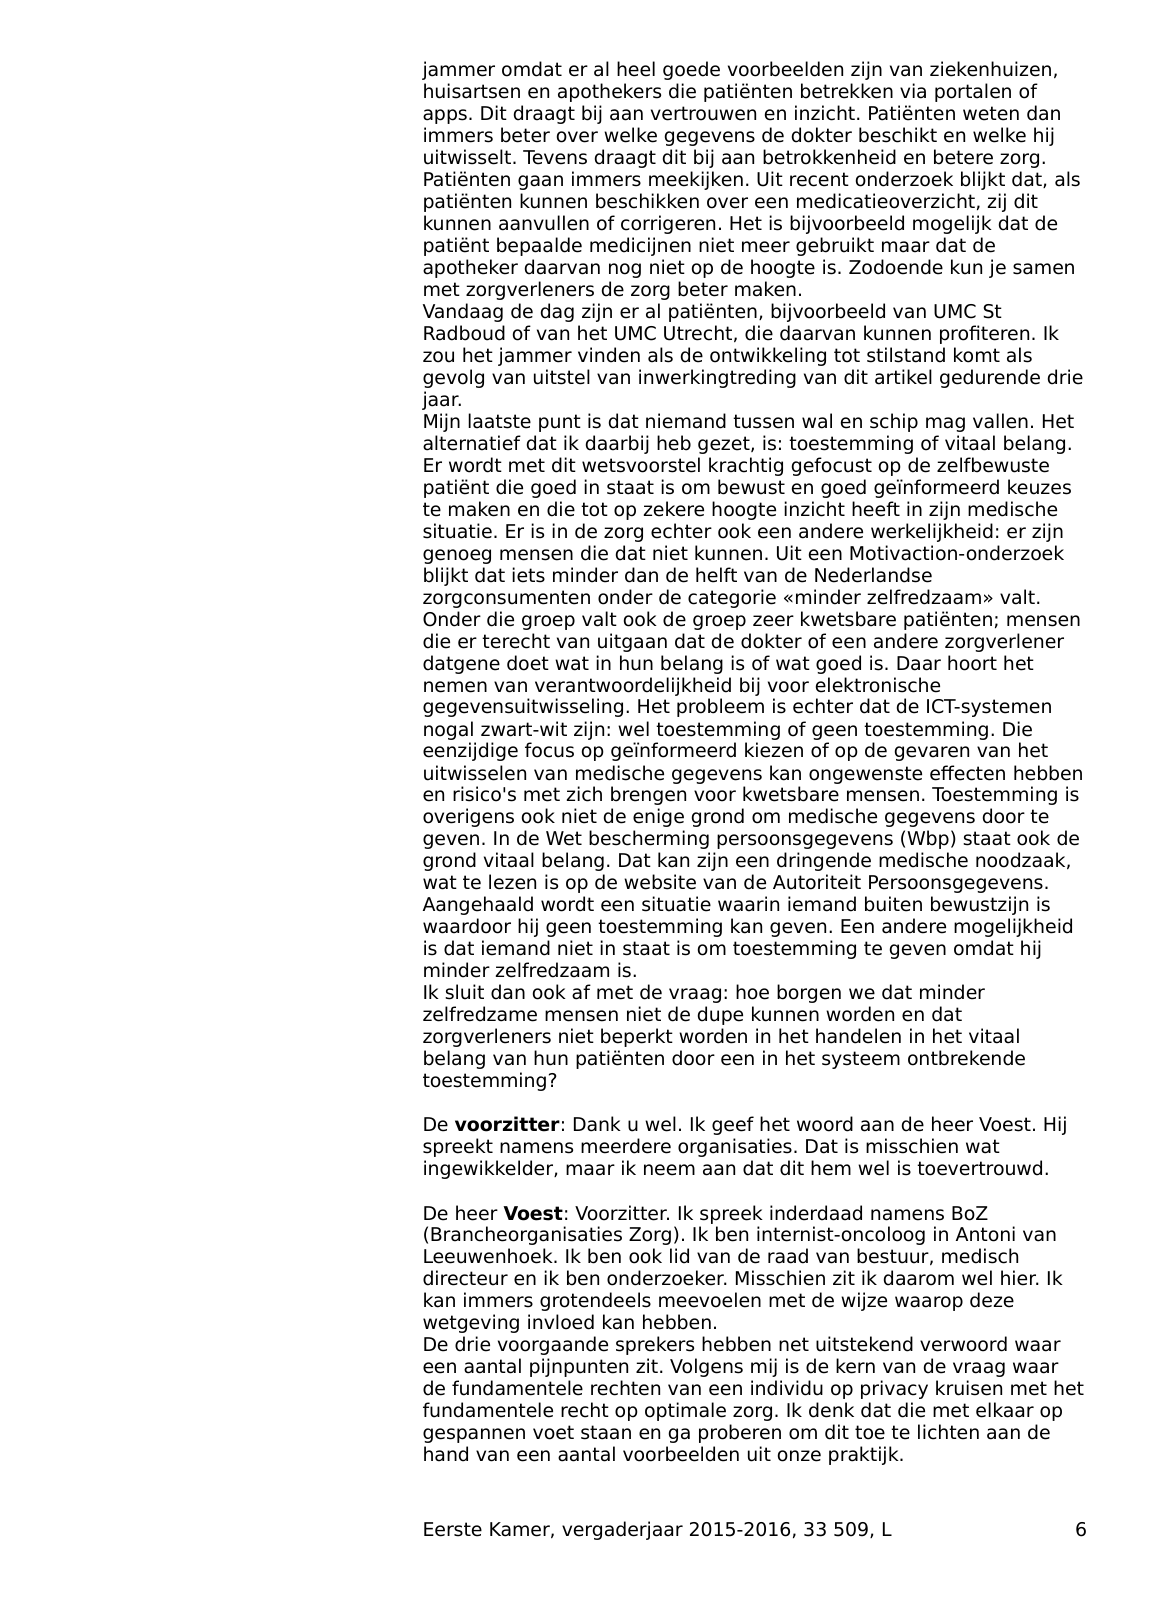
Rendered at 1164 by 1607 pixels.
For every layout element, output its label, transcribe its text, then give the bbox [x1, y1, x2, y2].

text Ik sluit dan ook af met de vraag: hoe borgen we dat minder zelfredzame mensen niet de dupe kunnen worden en dat zorgverleners niet beperkt worden in het handelen in het vitaal belang van hun patiënten door een in het systeem ontbrekende toestemming? [422, 982, 1087, 1092]
text De heer Voest: Voorzitter. Ik spreek inderdaad namens BoZ (Brancheorganisaties Zorg). Ik ben internist-oncoloog in Antoni van Leeuwenhoek. Ik ben ook lid van de raad van bestuur, medisch directeur en ik ben onderzoeker. Misschien zit ik daarom wel hier. Ik kan immers grotendeels meevoelen met de wijze waarop deze wetgeving invloed kan hebben. [422, 1202, 1087, 1334]
text De drie voorgaande sprekers hebben net uitstekend verwoord waar een aantal pijnpunten zit. Volgens mij is de kern van de vraag waar de fundamentele rechten van een individu op privacy kruisen met het fundamentele recht op optimale zorg. Ik denk dat die met elkaar op gespannen voet staan en ga proberen om dit toe te lichten aan de hand van een aantal voorbeelden uit onze praktijk. [422, 1334, 1087, 1466]
text De voorzitter: Dank u wel. Ik geef het woord aan de heer Voest. Hij spreekt namens meerdere organisaties. Dat is misschien wat ingewikkelder, maar ik neem aan dat dit hem wel is toevertrouwd. [422, 1114, 1087, 1180]
text Mijn laatste punt is dat niemand tussen wal en schip mag vallen. Het alternatief dat ik daarbij heb gezet, is: toestemming of vitaal belang. Er wordt met dit wetsvoorstel krachtig gefocust op de zelfbewuste patiënt die goed in staat is om bewust en goed geïnformeerd keuzes te maken en die tot op zekere hoogte inzicht heeft in zijn medische situatie. Er is in de zorg echter ook een andere werkelijkheid: er zijn genoeg mensen die dat niet kunnen. Uit een Motivaction-onderzoek blijkt dat iets minder dan de helft van de Nederlandse zorgconsumenten onder de categorie «minder zelfredzaam» valt. Onder die groep valt ook de groep zeer kwetsbare patiënten; mensen die er terecht van uitgaan dat de dokter of een andere zorgverlener datgene doet wat in hun belang is of wat goed is. Daar hoort het nemen van verantwoordelijkheid bij voor elektronische gegevensuitwisseling. Het probleem is echter dat de ICT-systemen nogal zwart-wit zijn: wel toestemming of geen toestemming. Die eenzijdige focus op geïnformeerd kiezen of op de gevaren van het uitwisselen van medische gegevens kan ongewenste effecten hebben en risico's met zich brengen voor kwetsbare mensen. Toestemming is overigens ook niet de enige grond om medische gegevens door te geven. In de Wet bescherming persoonsgegevens (Wbp) staat ook de grond vitaal belang. Dat kan zijn een dringende medische noodzaak, wat te lezen is op de website van de Autoriteit Persoonsgegevens. Aangehaald wordt een situatie waarin iemand buiten bewustzijn is waardoor hij geen toestemming kan geven. Een andere mogelijkheid is dat iemand niet in staat is om toestemming te geven omdat hij minder zelfredzaam is. [422, 411, 1087, 982]
text Vandaag de dag zijn er al patiënten, bijvoorbeeld van UMC St Radboud of van het UMC Utrecht, die daarvan kunnen profiteren. Ik zou het jammer vinden als de ontwikkeling tot stilstand komt als gevolg van uitstel van inwerkingtreding van dit artikel gedurende drie jaar. [422, 301, 1087, 411]
text jammer omdat er al heel goede voorbeelden zijn van ziekenhuizen, huisartsen en apothekers die patiënten betrekken via portalen of apps. Dit draagt bij aan vertrouwen en inzicht. Patiënten weten dan immers beter over welke gegevens de dokter beschikt en welke hij uitwisselt. Tevens draagt dit bij aan betrokkenheid en betere zorg. Patiënten gaan immers meekijken. Uit recent onderzoek blijkt dat, als patiënten kunnen beschikken over een medicatieoverzicht, zij dit kunnen aanvullen of corrigeren. Het is bijvoorbeeld mogelijk dat de patiënt bepaalde medicijnen niet meer gebruikt maar dat de apotheker daarvan nog niet op de hoogte is. Zodoende kun je samen met zorgverleners de zorg beter maken. [422, 59, 1087, 301]
